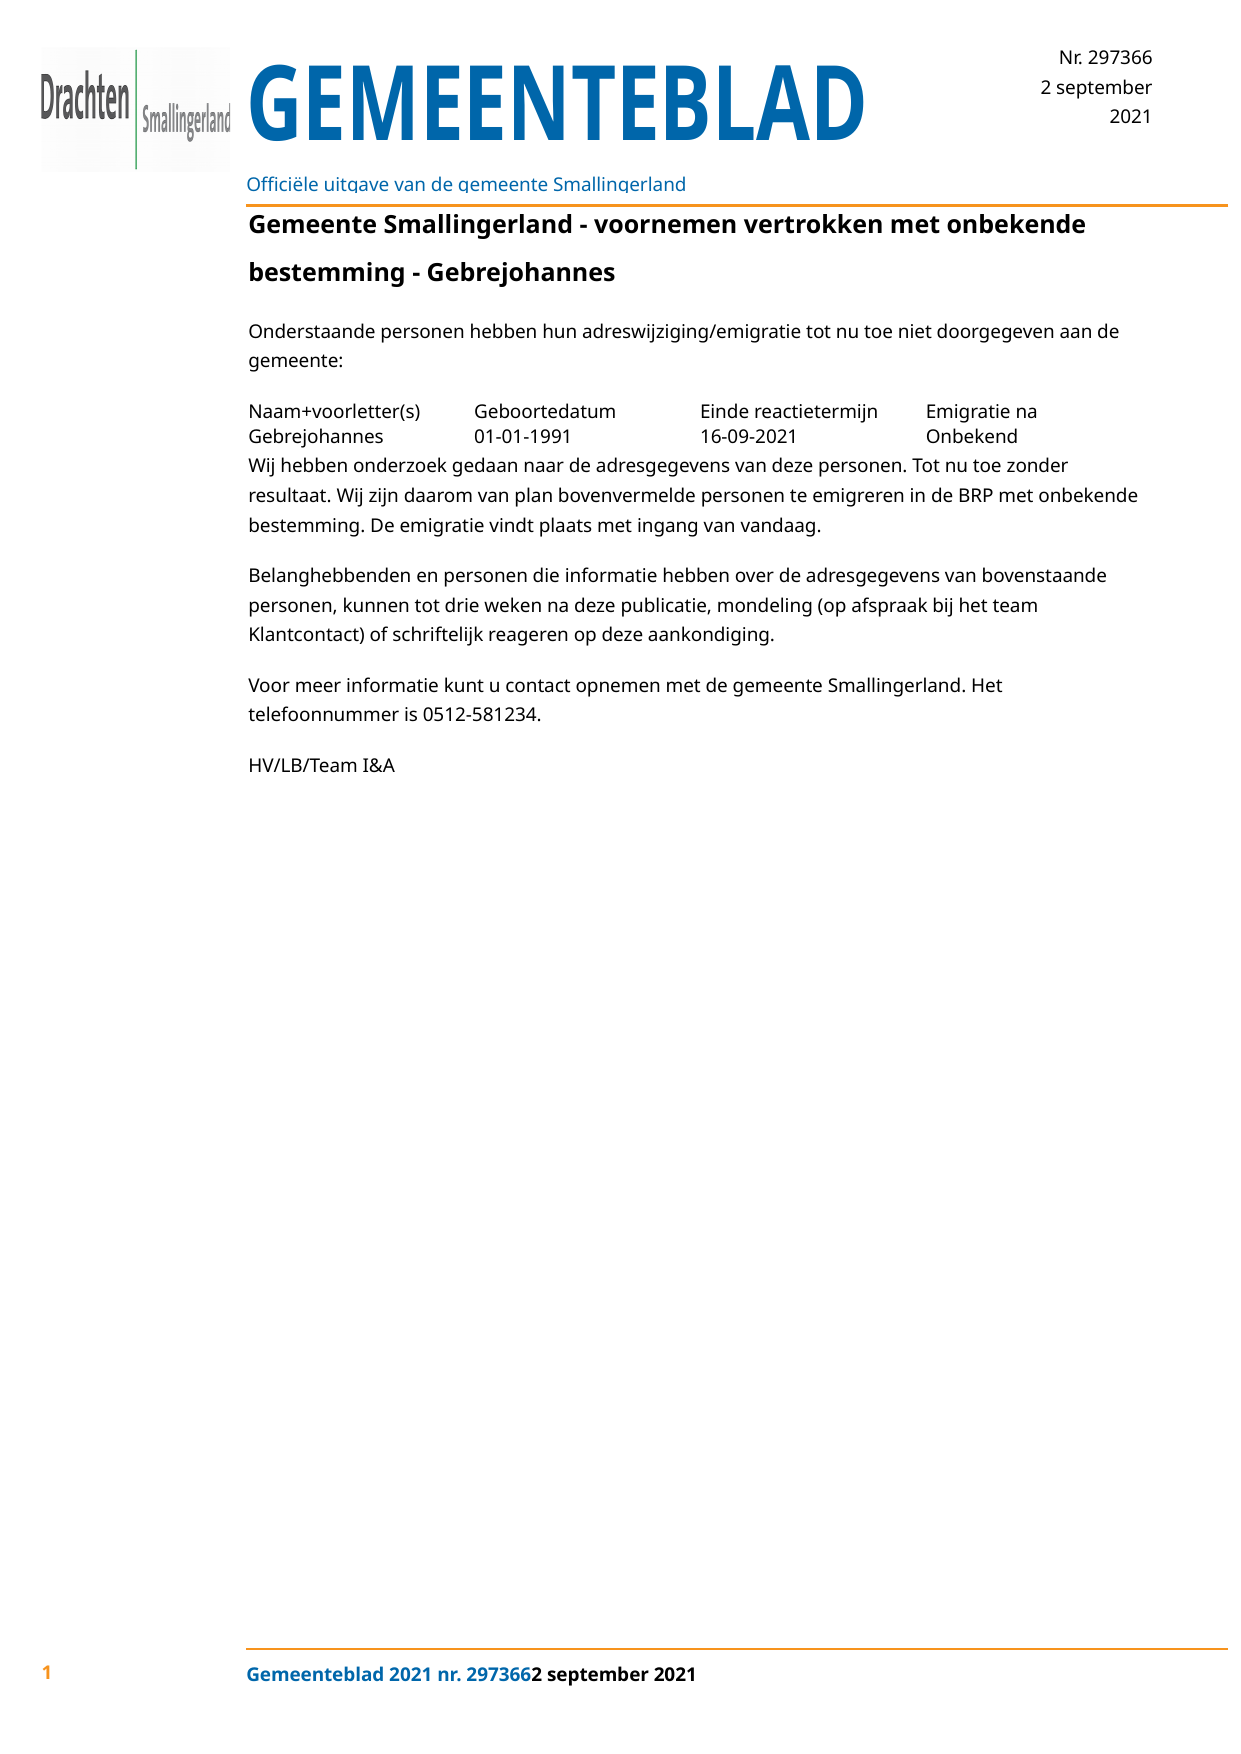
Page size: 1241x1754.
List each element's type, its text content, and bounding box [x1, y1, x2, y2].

text Onderstaande personen hebben hun adreswijziging/emigratie tot nu toe niet doorgegeven aan de gemeente: [248, 318, 1152, 373]
table_header Einde reactietermijn [700, 398, 926, 424]
table_header Emigratie na [926, 398, 1152, 424]
picture [41, 47, 231, 172]
table_cell Gebrejohannes [248, 424, 474, 449]
table_cell 01-01-1991 [474, 424, 700, 449]
text Voor meer informatie kunt u contact opnemen met de gemeente Smallingerland. Het telefoonnummer is 0512-581234. [248, 672, 1152, 727]
table_header Naam+voorletter(s) [248, 398, 474, 424]
table_header Geboortedatum [474, 398, 700, 424]
table_cell Onbekend [926, 424, 1152, 449]
text Belanghebbenden en personen die informatie hebben over de adresgegevens van bovenstaande personen, kunnen tot drie weken na deze publicatie, mondeling (op afspraak bij het team Klantcontact) of schriftelijk reageren op deze aankondiging. [248, 562, 1152, 647]
text Wij hebben onderzoek gedaan naar de adresgegevens van deze personen. Tot nu toe zonder resultaat. Wij zijn daarom van plan bovenvermelde personen te emigreren in de BRP met onbekende bestemming. De emigratie vindt plaats met ingang van vandaag. [248, 453, 1152, 538]
table_cell 16-09-2021 [700, 424, 926, 449]
text Gemeente Smallingerland - voornemen vertrokken met onbekende bestemming - Gebrejohannes [248, 207, 1152, 288]
text HV/LB/Team I&A [248, 752, 1152, 778]
